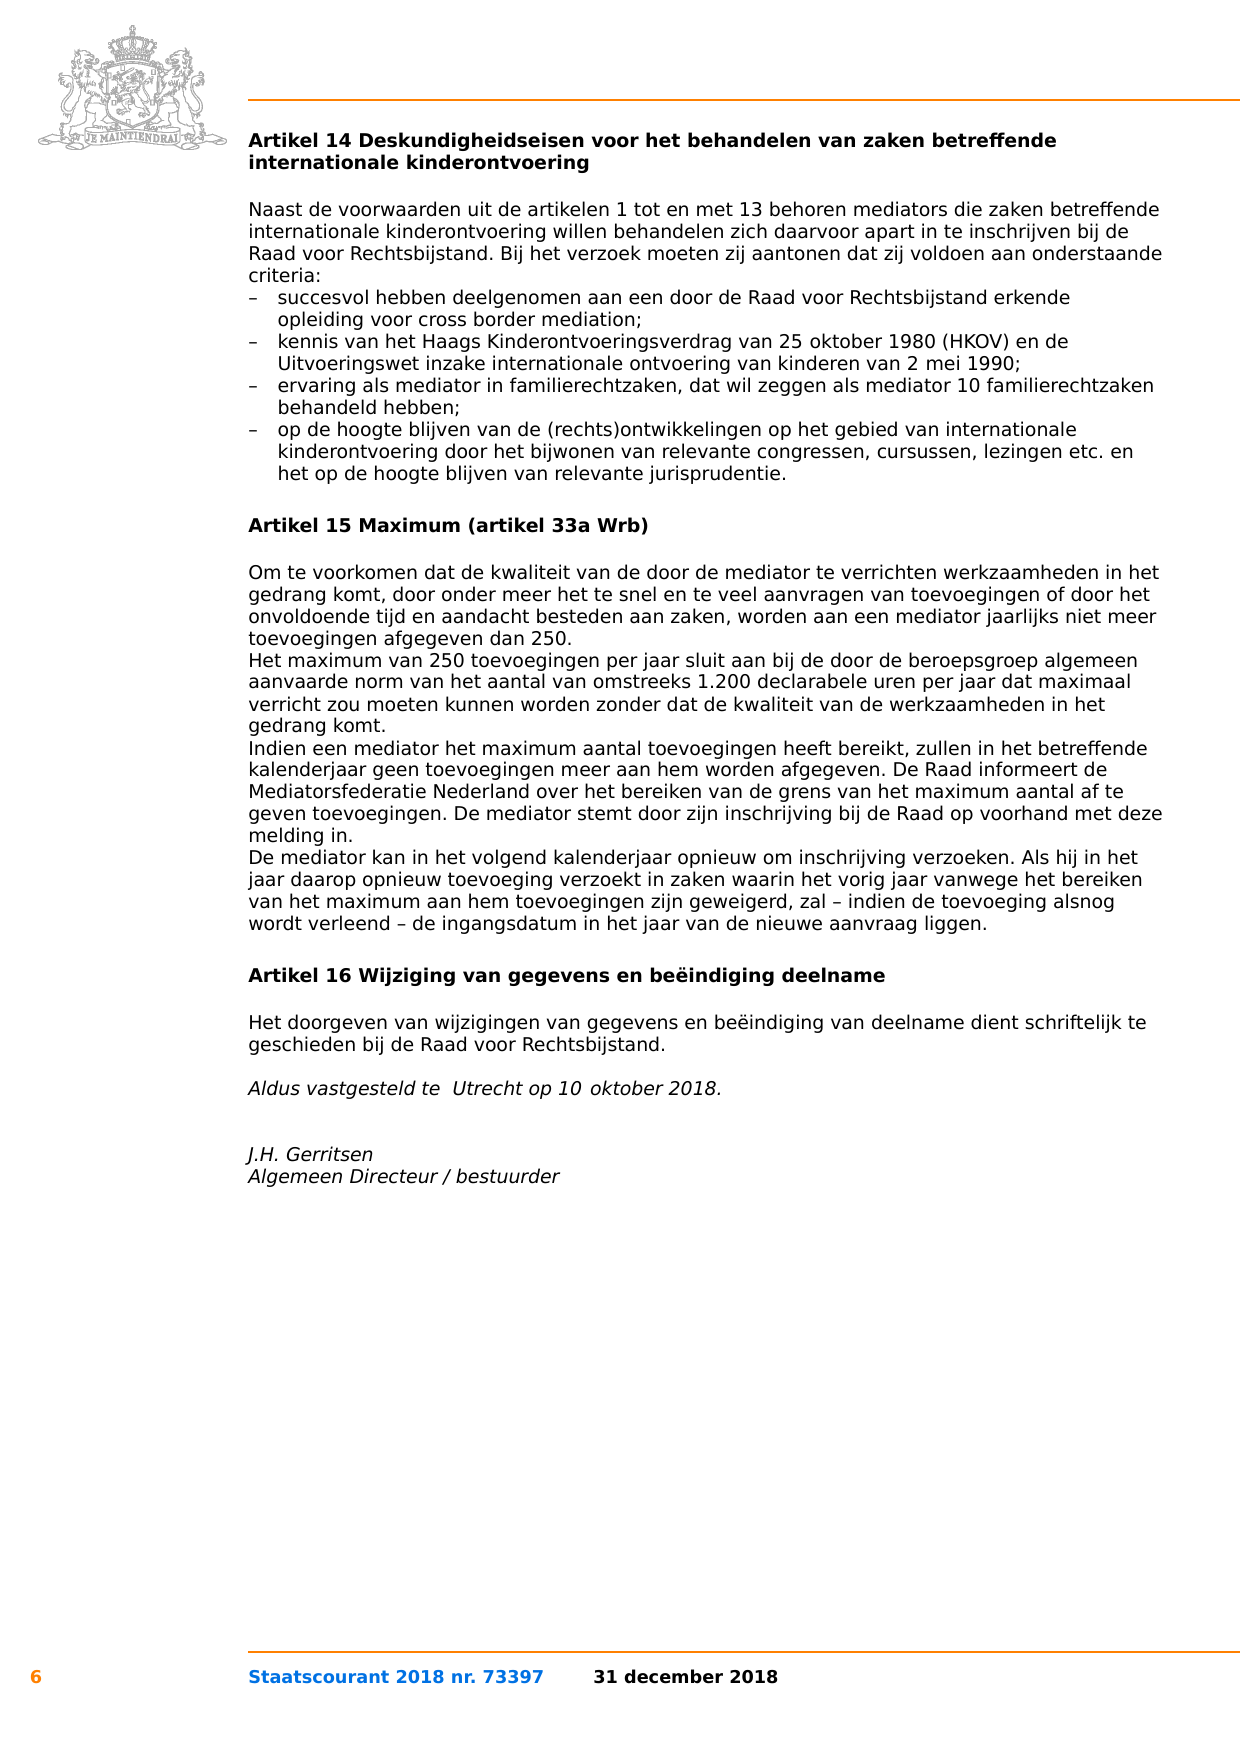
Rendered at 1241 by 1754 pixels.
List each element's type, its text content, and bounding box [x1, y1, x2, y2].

text – succesvol hebben deelgenomen aan een door de Raad voor Rechtsbijstand erkende opleiding voor cross border mediation; [248, 287, 1163, 331]
text – kennis van het Haags Kinderontvoeringsverdrag van 25 oktober 1980 (HKOV) en de Uitvoeringswet inzake internationale ontvoering van kinderen van 2 mei 1990; [248, 331, 1163, 375]
text Naast de voorwaarden uit de artikelen 1 tot en met 13 behoren mediators die zaken betreffende internationale kinderontvoering willen behandelen zich daarvoor apart in te inschrijven bij de Raad voor Rechtsbijstand. Bij het verzoek moeten zij aantonen dat zij voldoen aan onderstaande criteria: [248, 199, 1163, 287]
subtitle Artikel 16 Wijziging van gegevens en beëindiging deelname [248, 965, 1163, 987]
picture [38, 25, 227, 150]
text Het maximum van 250 toevoegingen per jaar sluit aan bij de door de beroepsgroep algemeen aanvaarde norm van het aantal van omstreeks 1.200 declarabele uren per jaar dat maximaal verricht zou moeten kunnen worden zonder dat de kwaliteit van de werkzaamheden in het gedrang komt. [248, 649, 1163, 737]
text Aldus vastgesteld te Utrecht op 10 oktober 2018. [248, 1078, 1163, 1100]
subtitle Artikel 14 Deskundigheidseisen voor het behandelen van zaken betreffende internationale kinderontvoering [248, 130, 1163, 174]
text J.H. Gerritsen Algemeen Directeur / bestuurder [248, 1122, 1163, 1188]
text Indien een mediator het maximum aantal toevoegingen heeft bereikt, zullen in het betreffende kalenderjaar geen toevoegingen meer aan hem worden afgegeven. De Raad informeert de Mediatorsfederatie Nederland over het bereiken van de grens van het maximum aantal af te geven toevoegingen. De mediator stemt door zijn inschrijving bij de Raad op voorhand met deze melding in. [248, 737, 1163, 847]
text – op de hoogte blijven van de (rechts)ontwikkelingen op het gebied van internationale kinderontvoering door het bijwonen van relevante congressen, cursussen, lezingen etc. en het op de hoogte blijven van relevante jurisprudentie. [248, 419, 1163, 484]
text Om te voorkomen dat de kwaliteit van de door de mediator te verrichten werkzaamheden in het gedrang komt, door onder meer het te snel en te veel aanvragen van toevoegingen of door het onvoldoende tijd en aandacht besteden aan zaken, worden aan een mediator jaarlijks niet meer toevoegingen afgegeven dan 250. [248, 562, 1163, 649]
text – ervaring als mediator in familierechtzaken, dat wil zeggen als mediator 10 familierechtzaken behandeld hebben; [248, 375, 1163, 419]
subtitle Artikel 15 Maximum (artikel 33a Wrb) [248, 514, 1163, 537]
text De mediator kan in het volgend kalenderjaar opnieuw om inschrijving verzoeken. Als hij in het jaar daarop opnieuw toevoeging verzoekt in zaken waarin het vorig jaar vanwege het bereiken van het maximum aan hem toevoegingen zijn geweigerd, zal – indien de toevoeging alsnog wordt verleend – de ingangsdatum in het jaar van de nieuwe aanvraag liggen. [248, 847, 1163, 935]
text Het doorgeven van wijzigingen van gegevens en beëindiging van deelname dient schriftelijk te geschieden bij de Raad voor Rechtsbijstand. [248, 1012, 1163, 1056]
